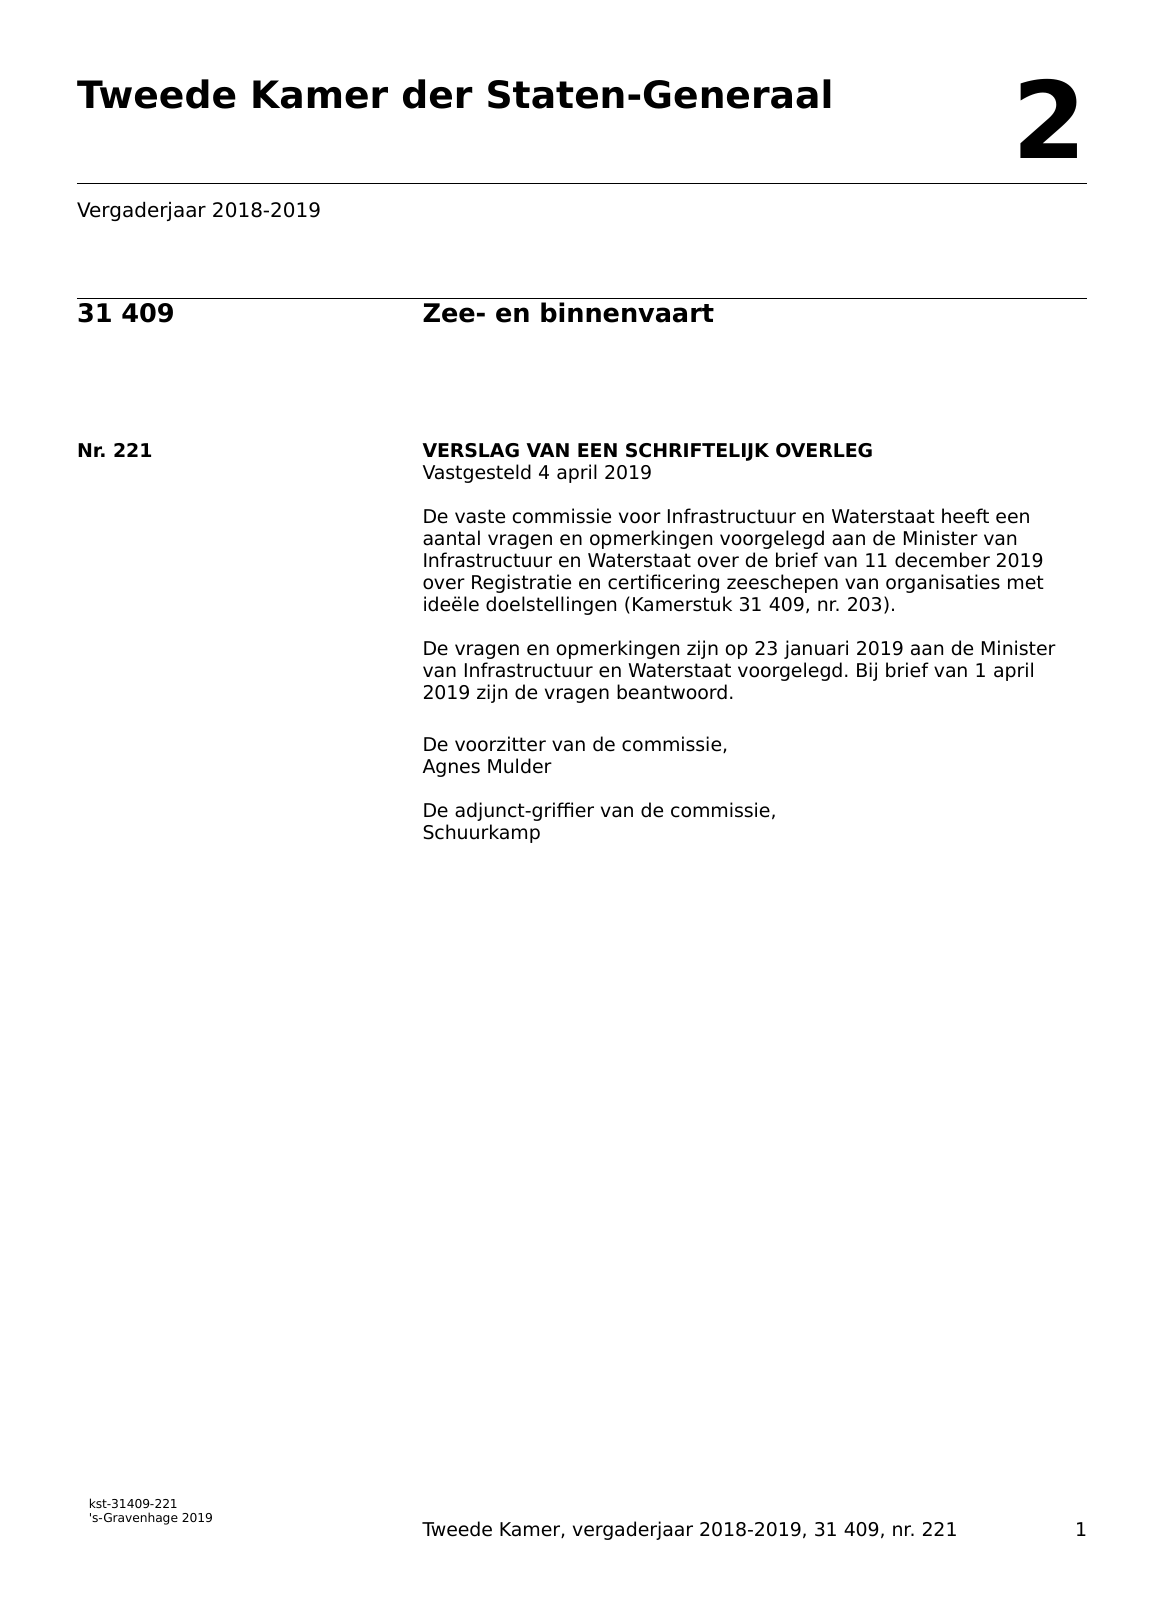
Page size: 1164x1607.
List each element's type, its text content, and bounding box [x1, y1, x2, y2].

text kst-31409-221 [88, 1497, 323, 1511]
text Vastgesteld 4 april 2019 [422, 462, 1087, 484]
text 's-Gravenhage 2019 [88, 1511, 323, 1525]
text De vragen en opmerkingen zijn op 23 januari 2019 aan de Minister van Infrastructuur en Waterstaat voorgelegd. Bij brief van 1 april 2019 zijn de vragen beantwoord. [422, 638, 1087, 704]
subtitle 31 409 Zee- en binnenvaart [77, 299, 1087, 329]
text De adjunct-griffier van de commissie, Schuurkamp [422, 800, 1087, 844]
table_header Tweede Kamer der Staten-Generaal [77, 59, 886, 183]
text De vaste commissie voor Infrastructuur en Waterstaat heeft een aantal vragen en opmerkingen voorgelegd aan de Minister van Infrastructuur en Waterstaat over de brief van 11 december 2019 over Registratie en certificering zeeschepen van organisaties met ideële doelstellingen (Kamerstuk 31 409, nr. 203). [422, 506, 1087, 616]
subtitle Nr. 221 VERSLAG VAN EEN SCHRIFTELIJK OVERLEG [77, 440, 1087, 462]
table_cell Vergaderjaar 2018-2019 [77, 184, 1087, 298]
text De voorzitter van de commissie, Agnes Mulder [422, 734, 1087, 778]
table_header 2 [886, 59, 1087, 183]
